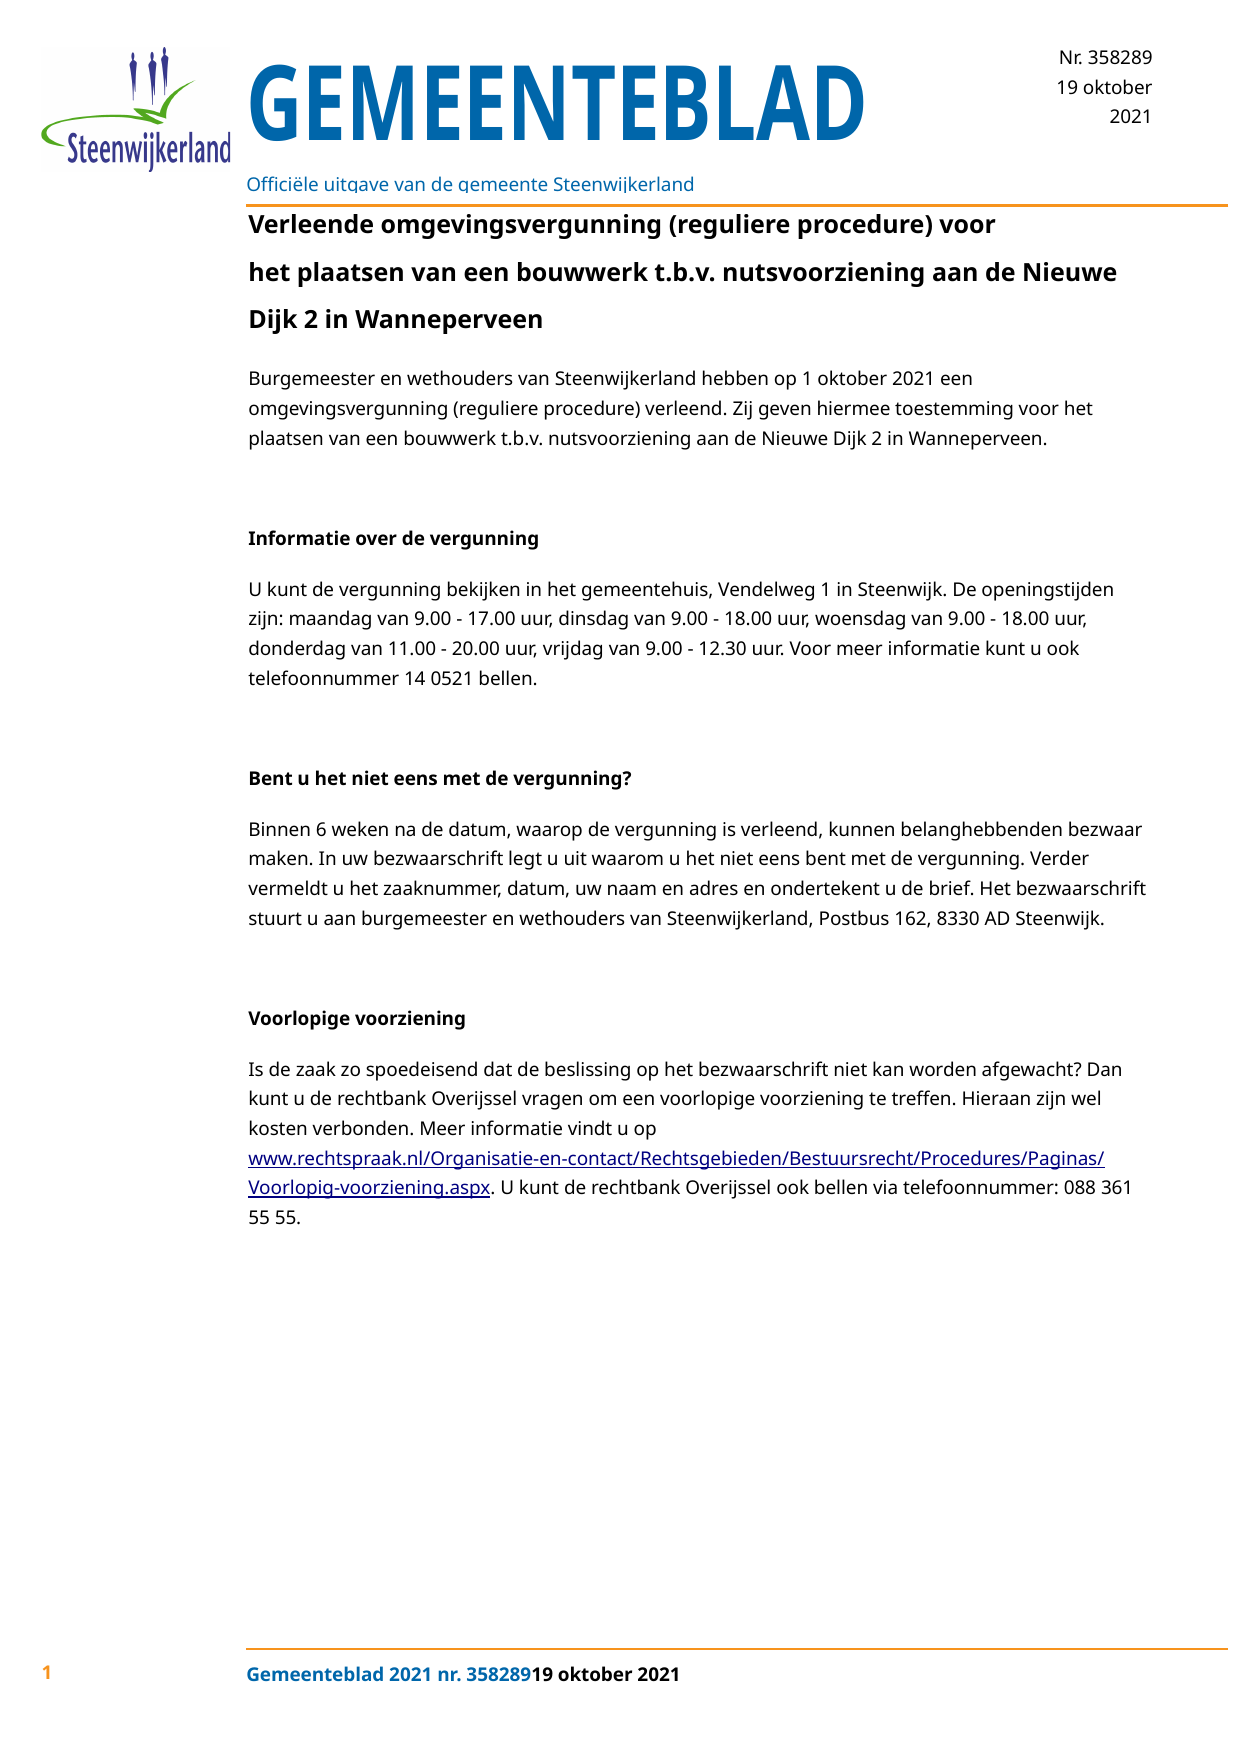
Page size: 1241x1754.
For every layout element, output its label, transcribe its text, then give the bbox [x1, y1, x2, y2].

text Is de zaak zo spoedeisend dat de beslissing op het bezwaarschrift niet kan worden afgewacht? Dan kunt u de rechtbank Overijssel vragen om een voorlopige voorziening te treffen. Hieraan zijn wel kosten verbonden. Meer informatie vindt u op www.rechtspraak.nl/Organisatie-en-contact/Rechtsgebieden/Bestuursrecht/Procedures/Paginas/Voorlopig-voorziening.aspx. U kunt de rechtbank Overijssel ook bellen via telefoonnummer: 088 361 55 55. [248, 1056, 1152, 1229]
text Burgemeester en wethouders van Steenwijkerland hebben op 1 oktober 2021 een omgevingsvergunning (reguliere procedure) verleend. Zij geven hiermee toestemming voor het plaatsen van een bouwwerk t.b.v. nutsvoorziening aan de Nieuwe Dijk 2 in Wanneperveen. [248, 366, 1152, 450]
text U kunt de vergunning bekijken in het gemeentehuis, Vendelweg 1 in Steenwijk. De openingstijden zijn: maandag van 9.00 - 17.00 uur, dinsdag van 9.00 - 18.00 uur, woensdag van 9.00 - 18.00 uur, donderdag van 11.00 - 20.00 uur, vrijdag van 9.00 - 12.30 uur. Voor meer informatie kunt u ook telefoonnummer 14 0521 bellen. [248, 576, 1152, 690]
text Verleende omgevingsvergunning (reguliere procedure) voor het plaatsen van een bouwwerk t.b.v. nutsvoorziening aan de Nieuwe Dijk 2 in Wanneperveen [248, 207, 1152, 336]
text Binnen 6 weken na de datum, waarop de vergunning is verleend, kunnen belanghebbenden bezwaar maken. In uw bezwaarschrift legt u uit waarom u het niet eens bent met de vergunning. Verder vermeldt u het zaaknummer, datum, uw naam en adres en ondertekent u de brief. Het bezwaarschrift stuurt u aan burgemeester en wethouders van Steenwijkerland, Postbus 162, 8330 AD Steenwijk. [248, 816, 1152, 930]
picture [41, 47, 231, 172]
text Bent u het niet eens met de vergunning? [248, 766, 1152, 791]
text Informatie over de vergunning [248, 526, 1152, 551]
text Voorlopige voorziening [248, 1006, 1152, 1031]
